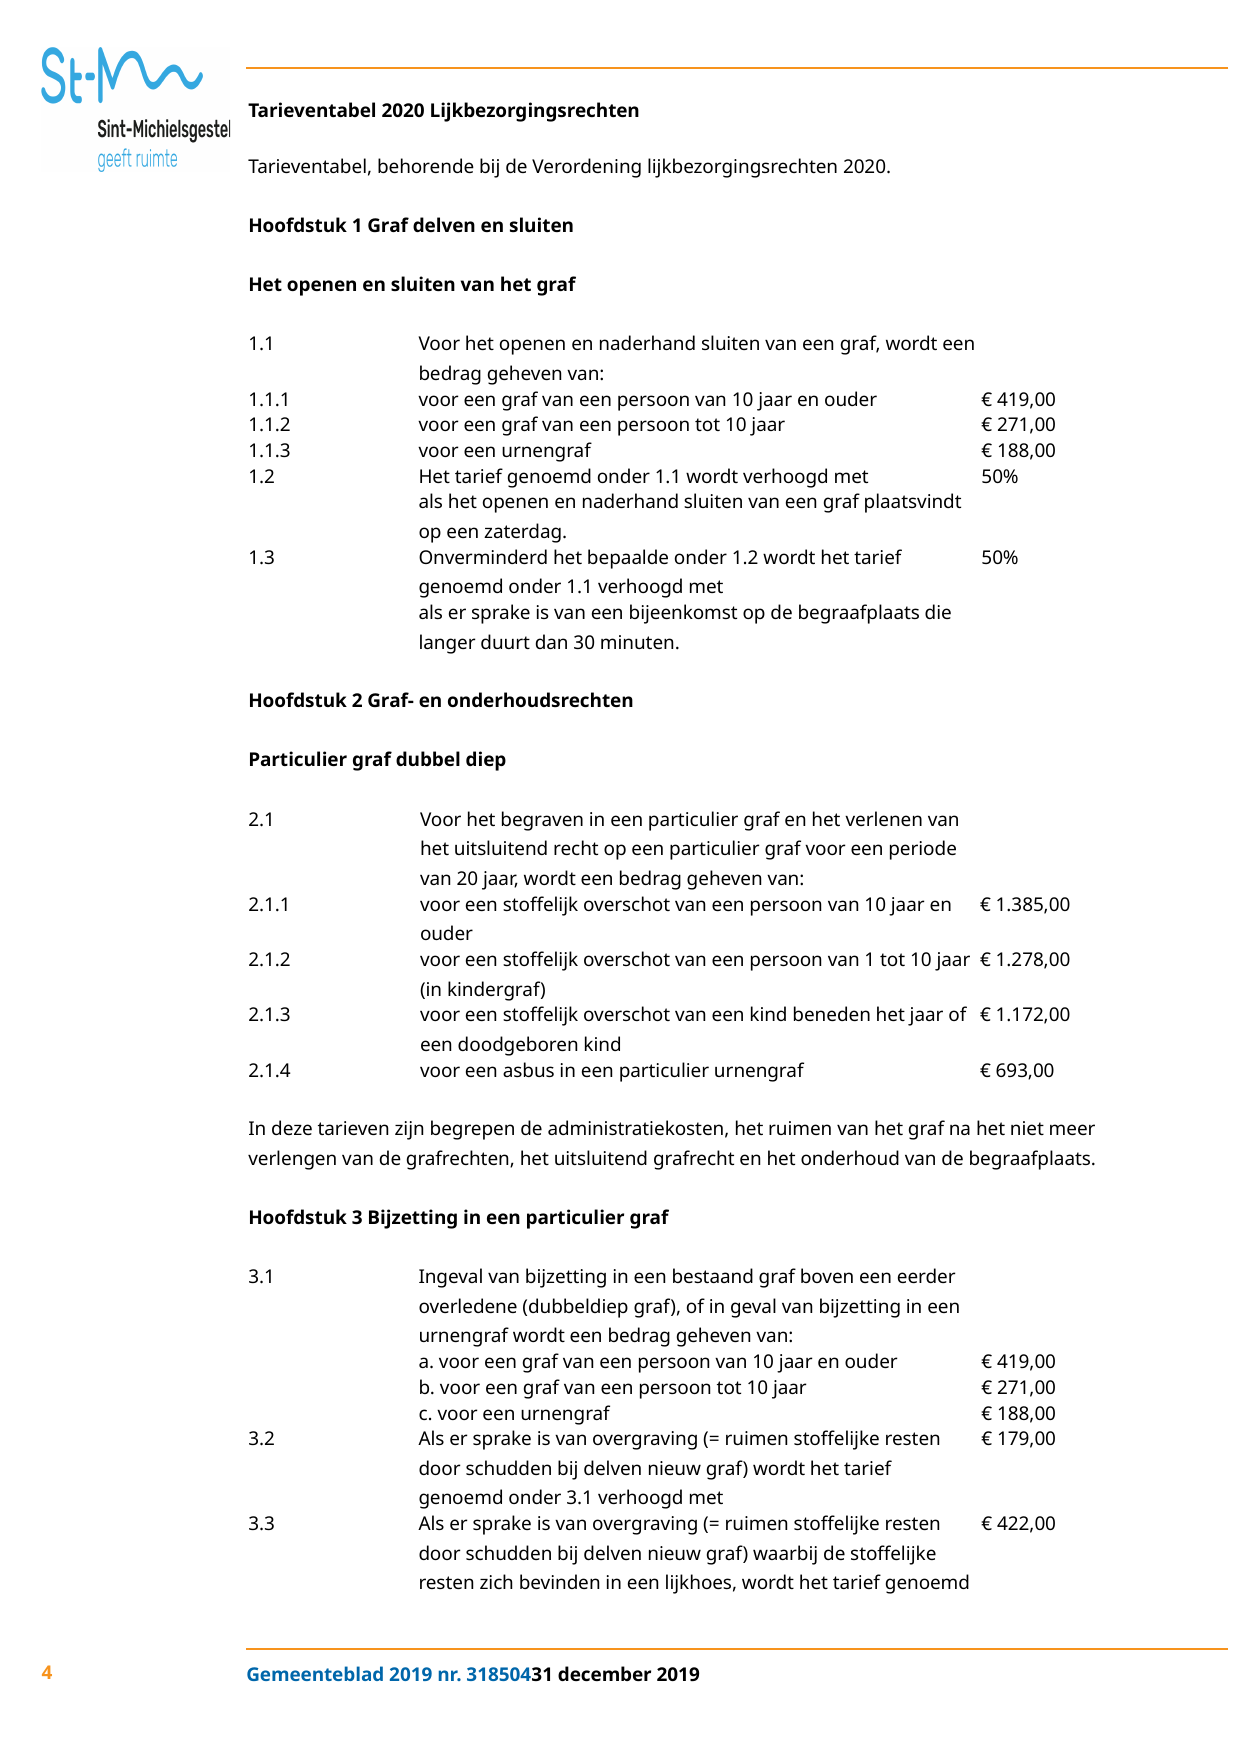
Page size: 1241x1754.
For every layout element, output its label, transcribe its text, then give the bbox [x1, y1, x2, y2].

table_cell a. voor een graf van een persoon van 10 jaar en ouder [418, 1348, 981, 1374]
table_cell 2.1.3 [248, 1001, 420, 1057]
table_cell voor een stoffelijk overschot van een persoon van 10 jaar en ouder [420, 891, 980, 946]
table_cell voor een graf van een persoon tot 10 jaar [418, 412, 981, 437]
table_cell 1.1.3 [248, 437, 418, 463]
text Hoofdstuk 1 Graf delven en sluiten [248, 212, 1152, 238]
table_cell € 179,00 [981, 1425, 1152, 1510]
table_header 2.1 [248, 806, 420, 891]
table_cell 3.2 [248, 1425, 418, 1510]
picture [41, 47, 231, 172]
table_cell 50% [981, 544, 1152, 599]
table_cell voor een graf van een persoon van 10 jaar en ouder [418, 386, 981, 412]
text Het openen en sluiten van het graf [248, 271, 1152, 297]
table_cell € 419,00 [981, 1348, 1152, 1374]
table_cell [248, 1374, 418, 1400]
table_cell 2.1.4 [248, 1057, 420, 1082]
table_header 1.1 [248, 331, 418, 386]
table_cell 1.2 [248, 463, 418, 489]
table_header Voor het begraven in een particulier graf en het verlenen van het uitsluitend recht op een particulier graf voor een periode van 20 jaar, wordt een bedrag geheven van: [420, 806, 980, 891]
table_header [980, 806, 1152, 891]
table_cell € 1.385,00 [980, 891, 1152, 946]
table_cell [248, 599, 418, 655]
table_cell 1.3 [248, 544, 418, 599]
text Hoofdstuk 3 Bijzetting in een particulier graf [248, 1204, 1152, 1230]
table_cell Het tarief genoemd onder 1.1 wordt verhoogd met [418, 463, 981, 489]
table_cell 2.1.2 [248, 946, 420, 1001]
table_cell 1.1.2 [248, 412, 418, 437]
table_cell als het openen en naderhand sluiten van een graf plaatsvindt op een zaterdag. [418, 489, 981, 544]
table_cell voor een urnengraf [418, 437, 981, 463]
table_cell [248, 1400, 418, 1425]
table_cell [981, 489, 1152, 544]
table_header 3.1 [248, 1263, 418, 1348]
table_cell € 693,00 [980, 1057, 1152, 1082]
table_cell € 188,00 [981, 1400, 1152, 1425]
table_cell 50% [981, 463, 1152, 489]
table_cell 1.1.1 [248, 386, 418, 412]
table_cell € 419,00 [981, 386, 1152, 412]
table_cell 3.3 [248, 1510, 418, 1595]
table_cell € 1.278,00 [980, 946, 1152, 1001]
table_cell [981, 599, 1152, 655]
table_cell voor een stoffelijk overschot van een kind beneden het jaar of een doodgeboren kind [420, 1001, 980, 1057]
table_header [981, 331, 1152, 386]
text Tarieventabel 2020 Lijkbezorgingsrechten [248, 95, 1152, 123]
table_cell € 188,00 [981, 437, 1152, 463]
text Hoofdstuk 2 Graf- en onderhoudsrechten [248, 687, 1152, 713]
table_cell c. voor een urnengraf [418, 1400, 981, 1425]
table_header Voor het openen en naderhand sluiten van een graf, wordt een bedrag geheven van: [418, 331, 981, 386]
table_cell € 271,00 [981, 412, 1152, 437]
table_cell € 271,00 [981, 1374, 1152, 1400]
text Tarieventabel, behorende bij de Verordening lijkbezorgingsrechten 2020. [248, 153, 1152, 179]
table_cell b. voor een graf van een persoon tot 10 jaar [418, 1374, 981, 1400]
table_header [981, 1263, 1152, 1348]
table_cell Onverminderd het bepaalde onder 1.2 wordt het tarief genoemd onder 1.1 verhoogd met [418, 544, 981, 599]
table_cell als er sprake is van een bijeenkomst op de begraafplaats die langer duurt dan 30 minuten. [418, 599, 981, 655]
table_cell voor een stoffelijk overschot van een persoon van 1 tot 10 jaar (in kindergraf) [420, 946, 980, 1001]
table_cell 2.1.1 [248, 891, 420, 946]
text In deze tarieven zijn begrepen de administratiekosten, het ruimen van het graf na het niet meer verlengen van de grafrechten, het uitsluitend grafrecht en het onderhoud van de begraafplaats. [248, 1115, 1152, 1171]
table_cell [248, 1348, 418, 1374]
table_cell € 422,00 [981, 1510, 1152, 1595]
table_cell voor een asbus in een particulier urnengraf [420, 1057, 980, 1082]
text Particulier graf dubbel diep [248, 747, 1152, 772]
table_cell Als er sprake is van overgraving (= ruimen stoffelijke resten door schudden bij delven nieuw graf) waarbij de stoffelijke resten zich bevinden in een lijkhoes, wordt het tarief genoemd [418, 1510, 981, 1595]
table_cell € 1.172,00 [980, 1001, 1152, 1057]
table_cell [248, 489, 418, 544]
table_header Ingeval van bijzetting in een bestaand graf boven een eerder overledene (dubbeldiep graf), of in geval van bijzetting in een urnengraf wordt een bedrag geheven van: [418, 1263, 981, 1348]
table_cell Als er sprake is van overgraving (= ruimen stoffelijke resten door schudden bij delven nieuw graf) wordt het tarief genoemd onder 3.1 verhoogd met [418, 1425, 981, 1510]
